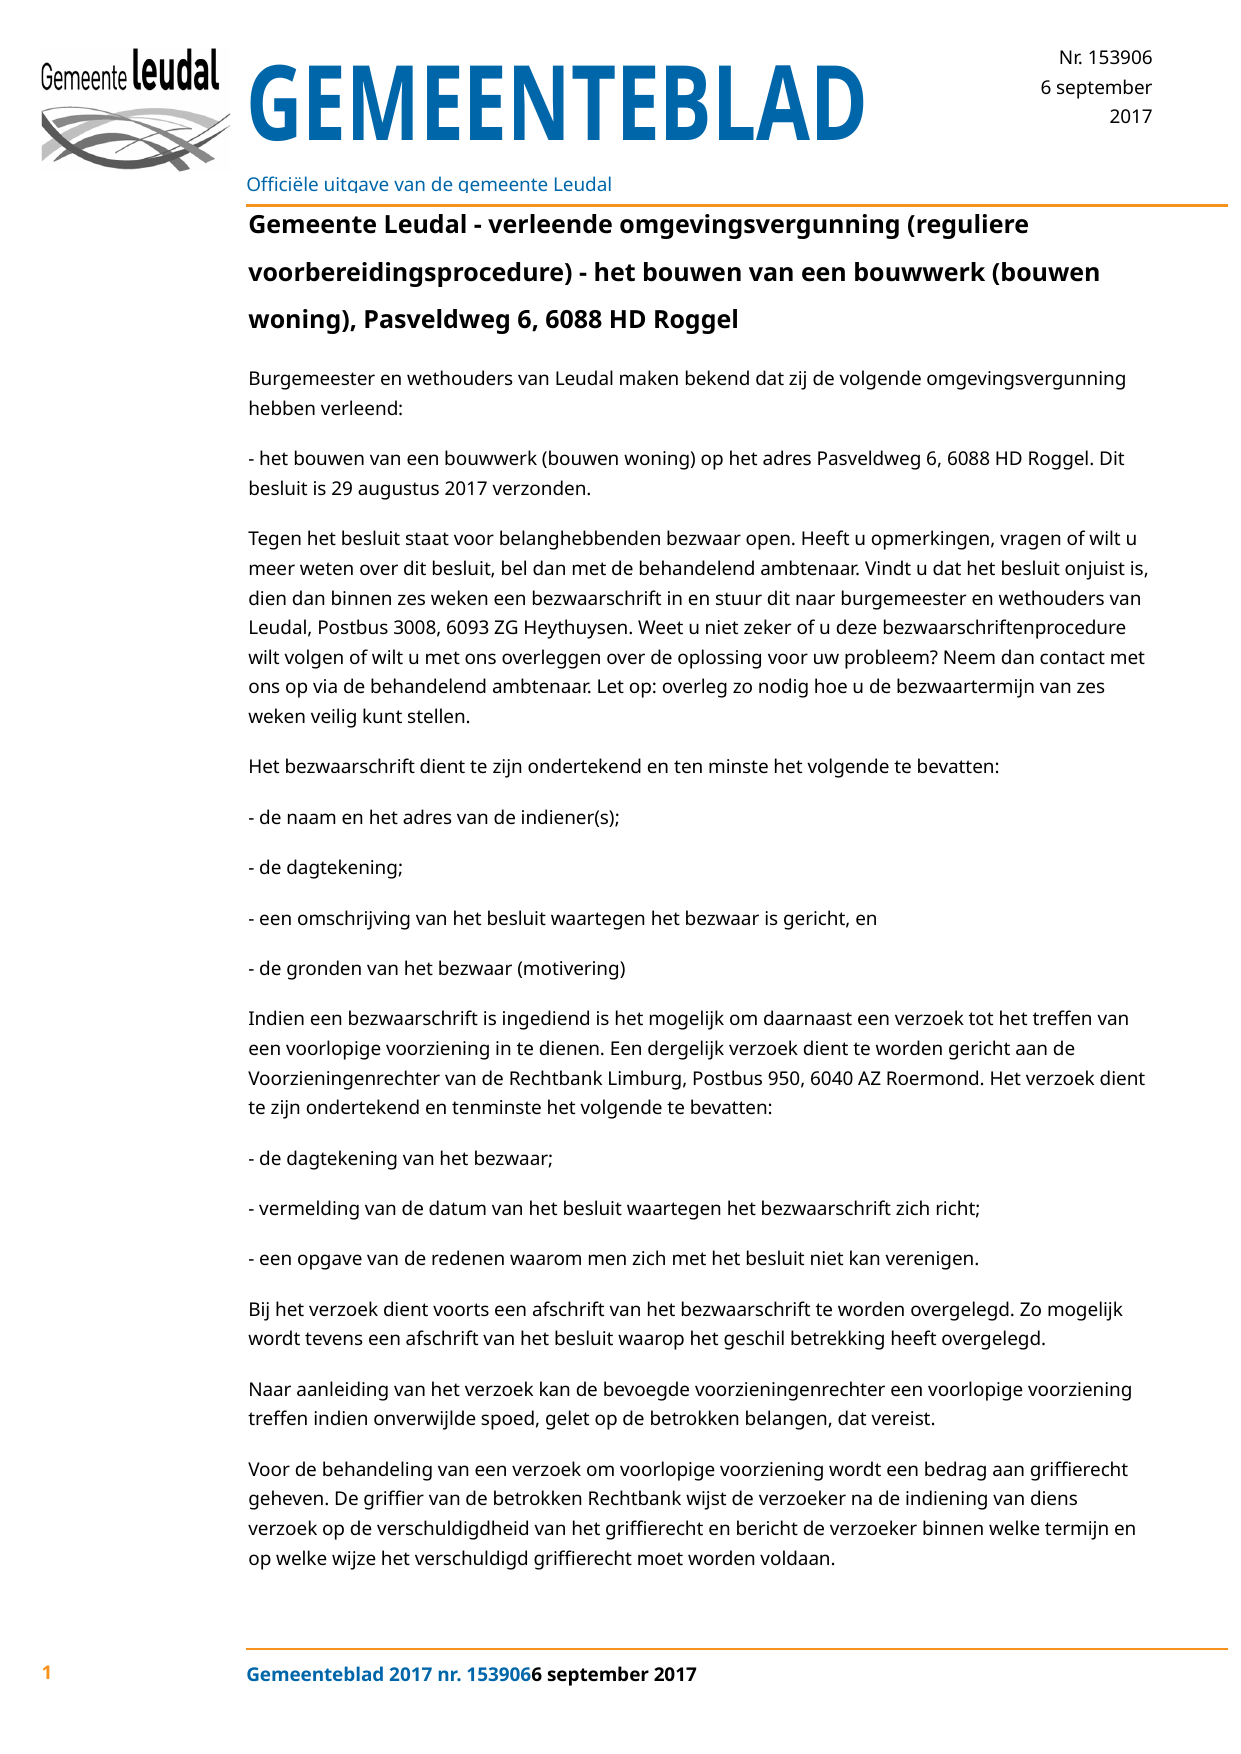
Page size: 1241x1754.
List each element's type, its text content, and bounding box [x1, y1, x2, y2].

text Bij het verzoek dient voorts een afschrift van het bezwaarschrift te worden overgelegd. Zo mogelijk wordt tevens een afschrift van het besluit waarop het geschil betrekking heeft overgelegd. [248, 1296, 1152, 1351]
text - de gronden van het bezwaar (motivering) [248, 955, 1152, 981]
text Burgemeester en wethouders van Leudal maken bekend dat zij de volgende omgevingsvergunning hebben verleend: [248, 366, 1152, 421]
text Tegen het besluit staat voor belanghebbenden bezwaar open. Heeft u opmerkingen, vragen of wilt u meer weten over dit besluit, bel dan met de behandelend ambtenaar. Vindt u dat het besluit onjuist is, dien dan binnen zes weken een bezwaarschrift in en stuur dit naar burgemeester en wethouders van Leudal, Postbus 3008, 6093 ZG Heythuysen. Weet u niet zeker of u deze bezwaarschriftenprocedure wilt volgen of wilt u met ons overleggen over de oplossing voor uw probleem? Neem dan contact met ons op via de behandelend ambtenaar. Let op: overleg zo nodig hoe u de bezwaartermijn van zes weken veilig kunt stellen. [248, 526, 1152, 729]
text Het bezwaarschrift dient te zijn ondertekend en ten minste het volgende te bevatten: [248, 753, 1152, 779]
text - een omschrijving van het besluit waartegen het bezwaar is gericht, en [248, 905, 1152, 930]
text - het bouwen van een bouwwerk (bouwen woning) op het adres Pasveldweg 6, 6088 HD Roggel. Dit besluit is 29 augustus 2017 verzonden. [248, 446, 1152, 501]
text Voor de behandeling van een verzoek om voorlopige voorziening wordt een bedrag aan griffierecht geheven. De griffier van de betrokken Rechtbank wijst de verzoeker na de indiening van diens verzoek op de verschuldigdheid van het griffierecht en bericht de verzoeker binnen welke termijn en op welke wijze het verschuldigd griffierecht moet worden voldaan. [248, 1456, 1152, 1570]
text Gemeente Leudal - verleende omgevingsvergunning (reguliere voorbereidingsprocedure) - het bouwen van een bouwwerk (bouwen woning), Pasveldweg 6, 6088 HD Roggel [248, 207, 1152, 336]
text Indien een bezwaarschrift is ingediend is het mogelijk om daarnaast een verzoek tot het treffen van een voorlopige voorziening in te dienen. Een dergelijk verzoek dient te worden gericht aan de Voorzieningenrechter van de Rechtbank Limburg, Postbus 950, 6040 AZ Roermond. Het verzoek dient te zijn ondertekend en tenminste het volgende te bevatten: [248, 1006, 1152, 1120]
text - de naam en het adres van de indiener(s); [248, 804, 1152, 829]
picture [41, 47, 231, 172]
text Naar aanleiding van het verzoek kan de bevoegde voorzieningenrechter een voorlopige voorziening treffen indien onverwijlde spoed, gelet op de betrokken belangen, dat vereist. [248, 1376, 1152, 1431]
text - de dagtekening; [248, 854, 1152, 880]
text - de dagtekening van het bezwaar; [248, 1145, 1152, 1170]
text - vermelding van de datum van het besluit waartegen het bezwaarschrift zich richt; [248, 1195, 1152, 1221]
text - een opgave van de redenen waarom men zich met het besluit niet kan verenigen. [248, 1246, 1152, 1271]
